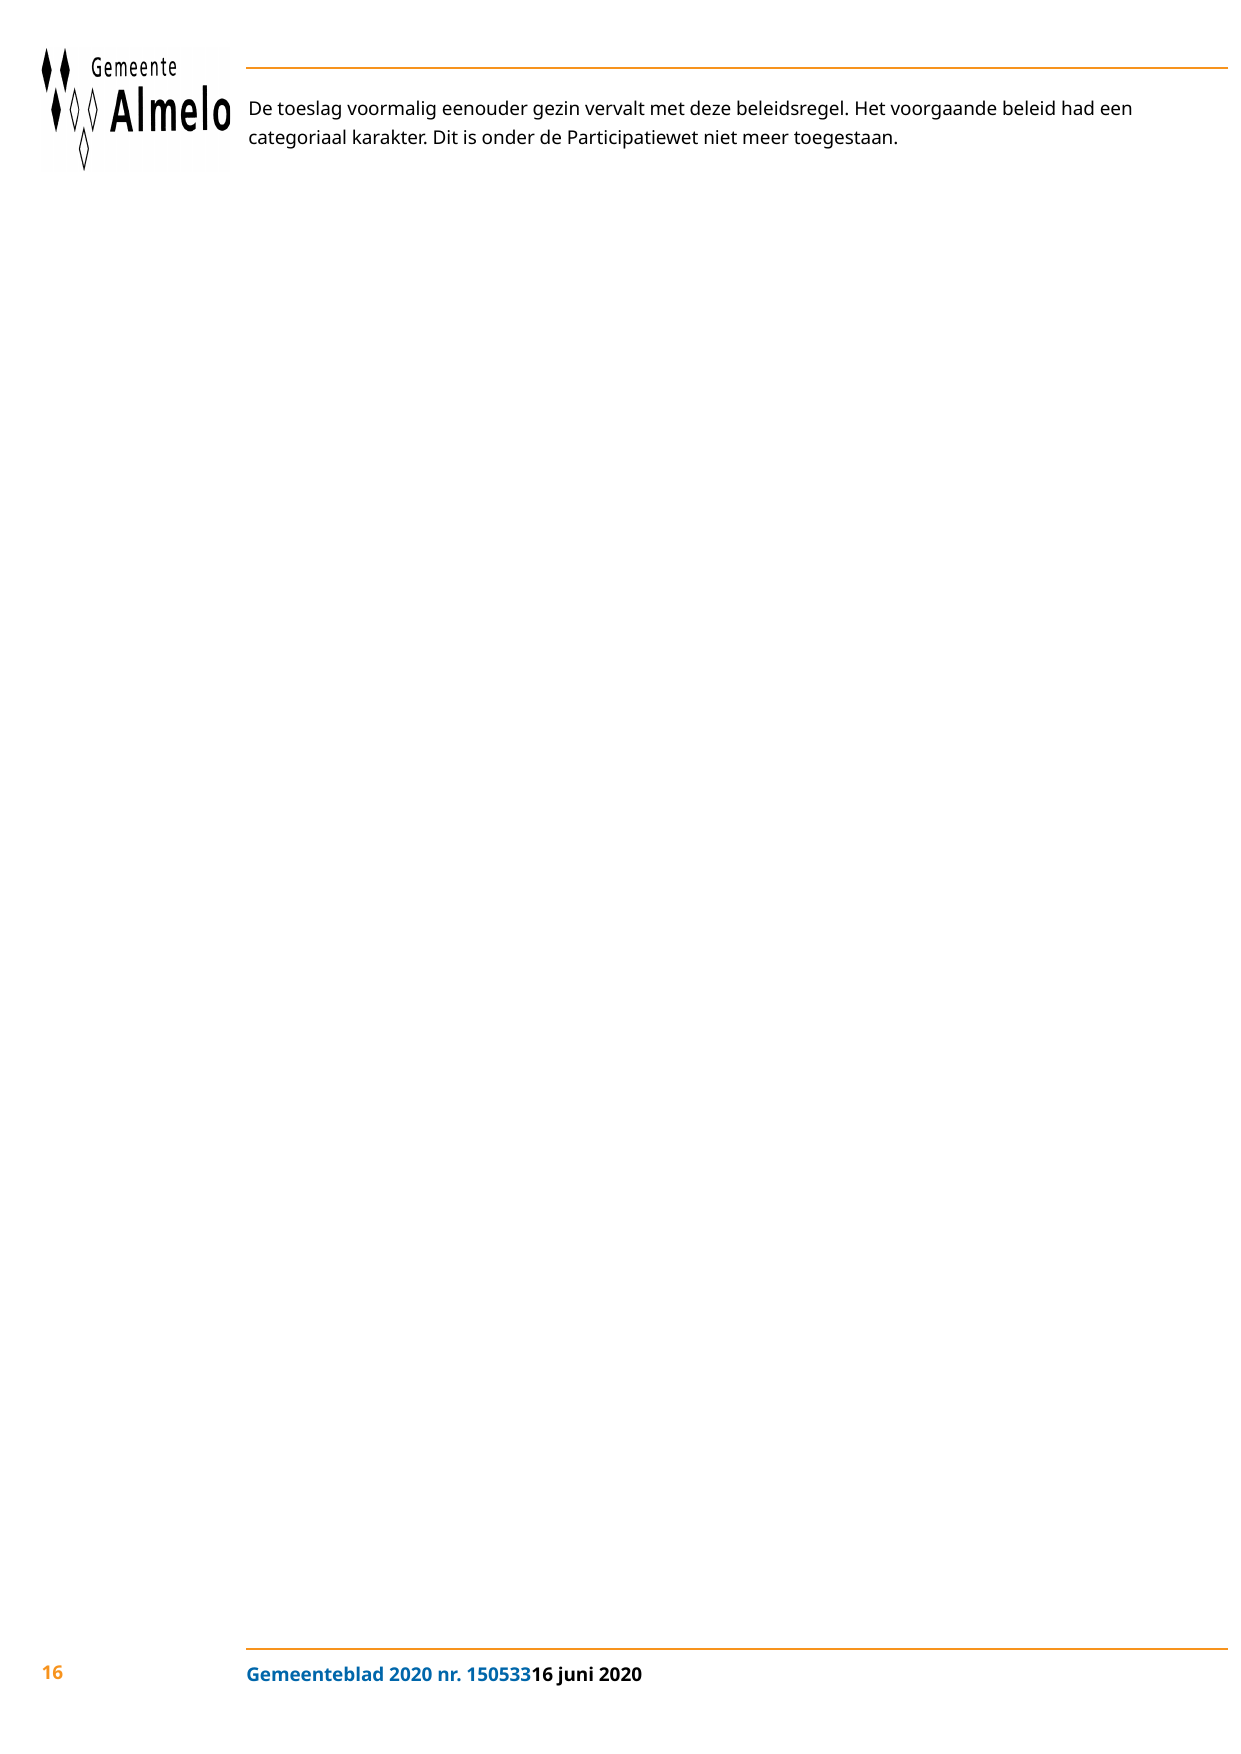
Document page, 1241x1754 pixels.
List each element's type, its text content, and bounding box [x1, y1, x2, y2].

picture [41, 47, 231, 172]
text De toeslag voormalig eenouder gezin vervalt met deze beleidsregel. Het voorgaande beleid had een categoriaal karakter. Dit is onder de Participatiewet niet meer toegestaan. [248, 95, 1152, 150]
